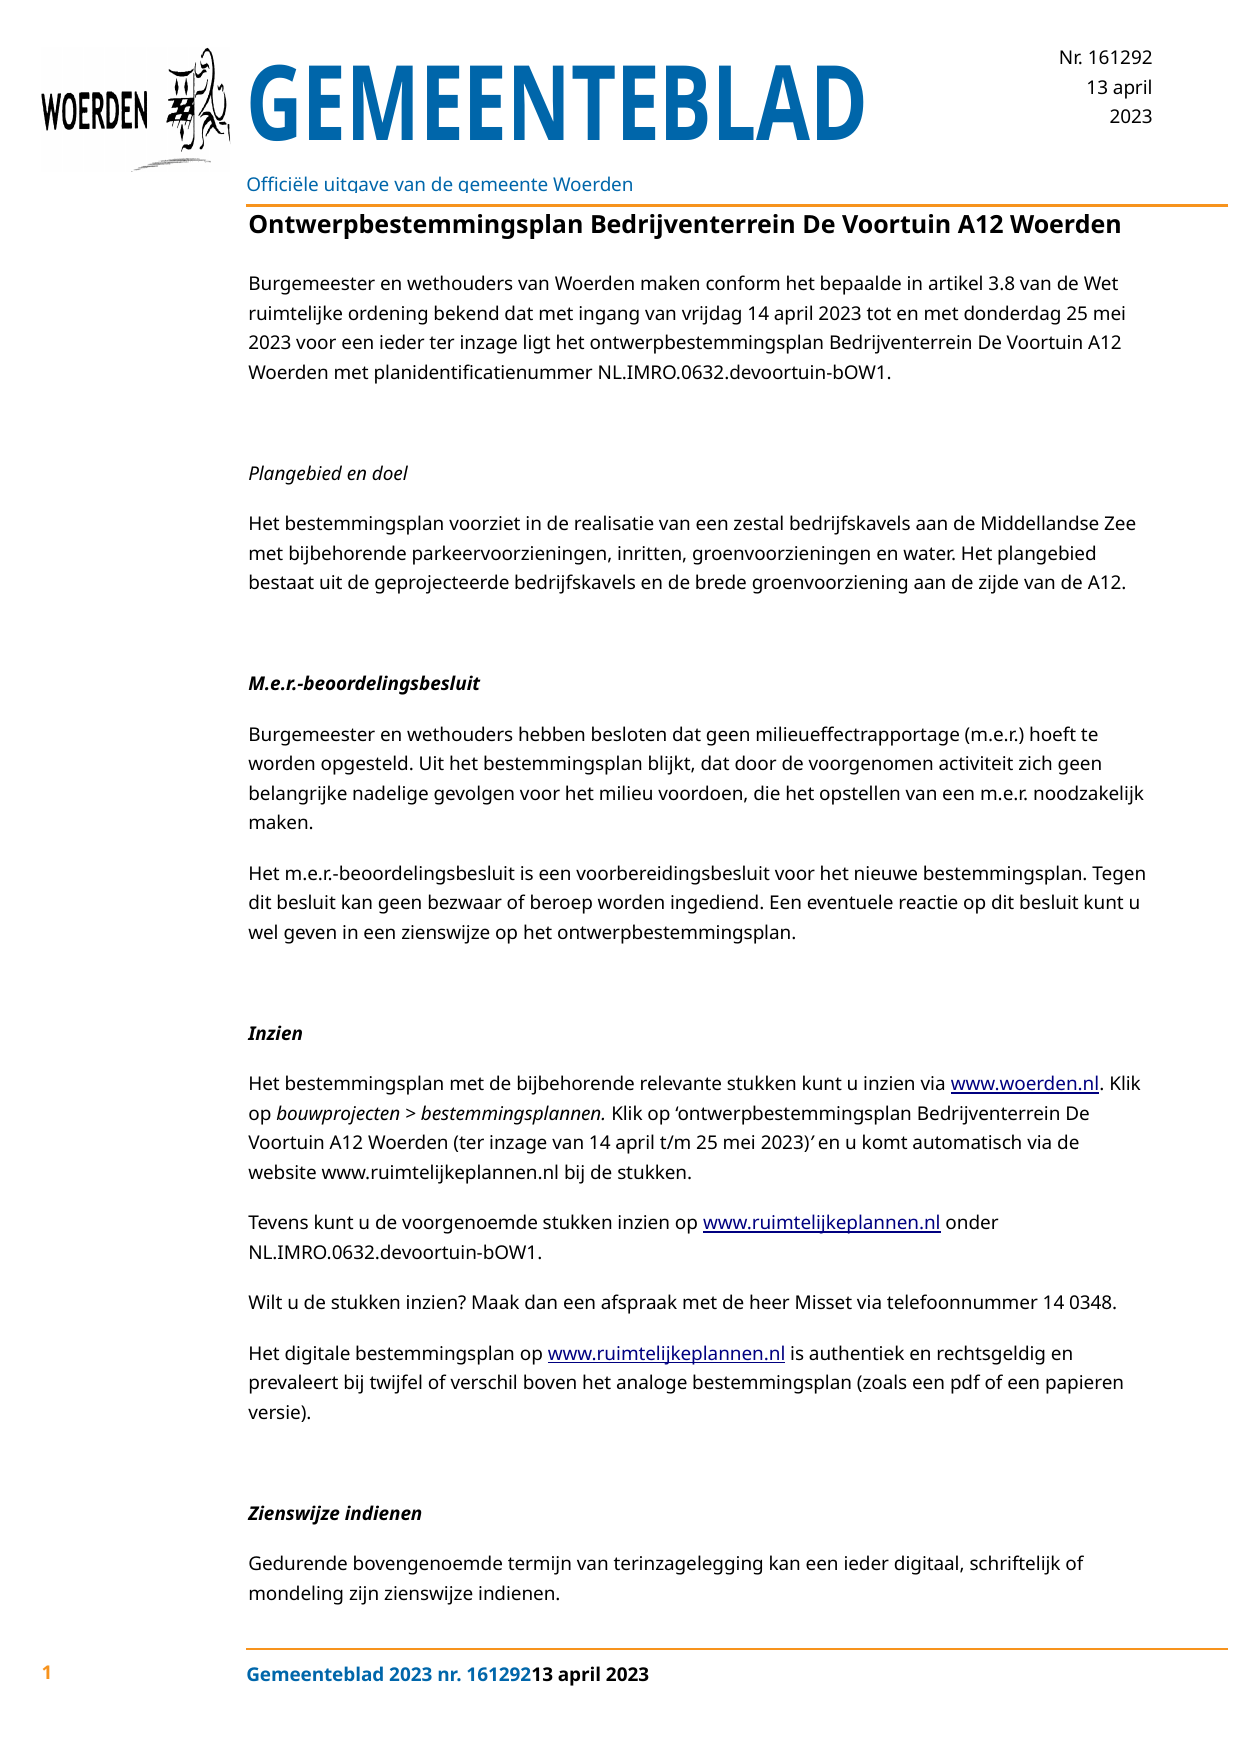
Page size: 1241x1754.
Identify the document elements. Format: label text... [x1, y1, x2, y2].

text M.e.r.-beoordelingsbesluit [248, 670, 1152, 696]
text Wilt u de stukken inzien? Maak dan een afspraak met de heer Misset via telefoonnummer 14 0348. [248, 1289, 1152, 1315]
text Ontwerpbestemmingsplan Bedrijventerrein De Voortuin A12 Woerden [248, 207, 1152, 241]
text Gedurende bovengenoemde termijn van terinzagelegging kan een ieder digitaal, schriftelijk of mondeling zijn zienswijze indienen. [248, 1550, 1152, 1606]
text Het m.e.r.-beoordelingsbesluit is een voorbereidingsbesluit voor het nieuwe bestemmingsplan. Tegen dit besluit kan geen bezwaar of beroep worden ingediend. Een eventuele reactie op dit besluit kunt u wel geven in een zienswijze op het ontwerpbestemmingsplan. [248, 860, 1152, 945]
picture [41, 47, 231, 172]
text Zienswijze indienen [248, 1500, 1152, 1526]
text Het digitale bestemmingsplan op www.ruimtelijkeplannen.nl is authentiek en rechtsgeldig en prevaleert bij twijfel of verschil boven het analoge bestemmingsplan (zoals een pdf of een papieren versie). [248, 1340, 1152, 1425]
text Tevens kunt u de voorgenoemde stukken inzien op www.ruimtelijkeplannen.nl onder NL.IMRO.0632.devoortuin-bOW1. [248, 1209, 1152, 1265]
text Het bestemmingsplan met de bijbehorende relevante stukken kunt u inzien via www.woerden.nl. Klik op bouwprojecten > bestemmingsplannen. Klik op ‘ontwerpbestemmingsplan Bedrijventerrein De Voortuin A12 Woerden (ter inzage van 14 april t/m 25 mei 2023)’ en u komt automatisch via de website www.ruimtelijkeplannen.nl bij de stukken. [248, 1070, 1152, 1185]
text Plangebied en doel [248, 460, 1152, 486]
text Burgemeester en wethouders hebben besloten dat geen milieueffectrapportage (m.e.r.) hoeft te worden opgesteld. Uit het bestemmingsplan blijkt, dat door de voorgenomen activiteit zich geen belangrijke nadelige gevolgen voor het milieu voordoen, die het opstellen van een m.e.r. noodzakelijk maken. [248, 721, 1152, 835]
text Inzien [248, 1020, 1152, 1046]
text Het bestemmingsplan voorziet in de realisatie van een zestal bedrijfskavels aan de Middellandse Zee met bijbehorende parkeervoorzieningen, inritten, groenvoorzieningen en water. Het plangebied bestaat uit de geprojecteerde bedrijfskavels en de brede groenvoorziening aan de zijde van de A12. [248, 510, 1152, 595]
text Burgemeester en wethouders van Woerden maken conform het bepaalde in artikel 3.8 van de Wet ruimtelijke ordening bekend dat met ingang van vrijdag 14 april 2023 tot en met donderdag 25 mei 2023 voor een ieder ter inzage ligt het ontwerpbestemmingsplan Bedrijventerrein De Voortuin A12 Woerden met planidentificatienummer NL.IMRO.0632.devoortuin-bOW1. [248, 270, 1152, 385]
